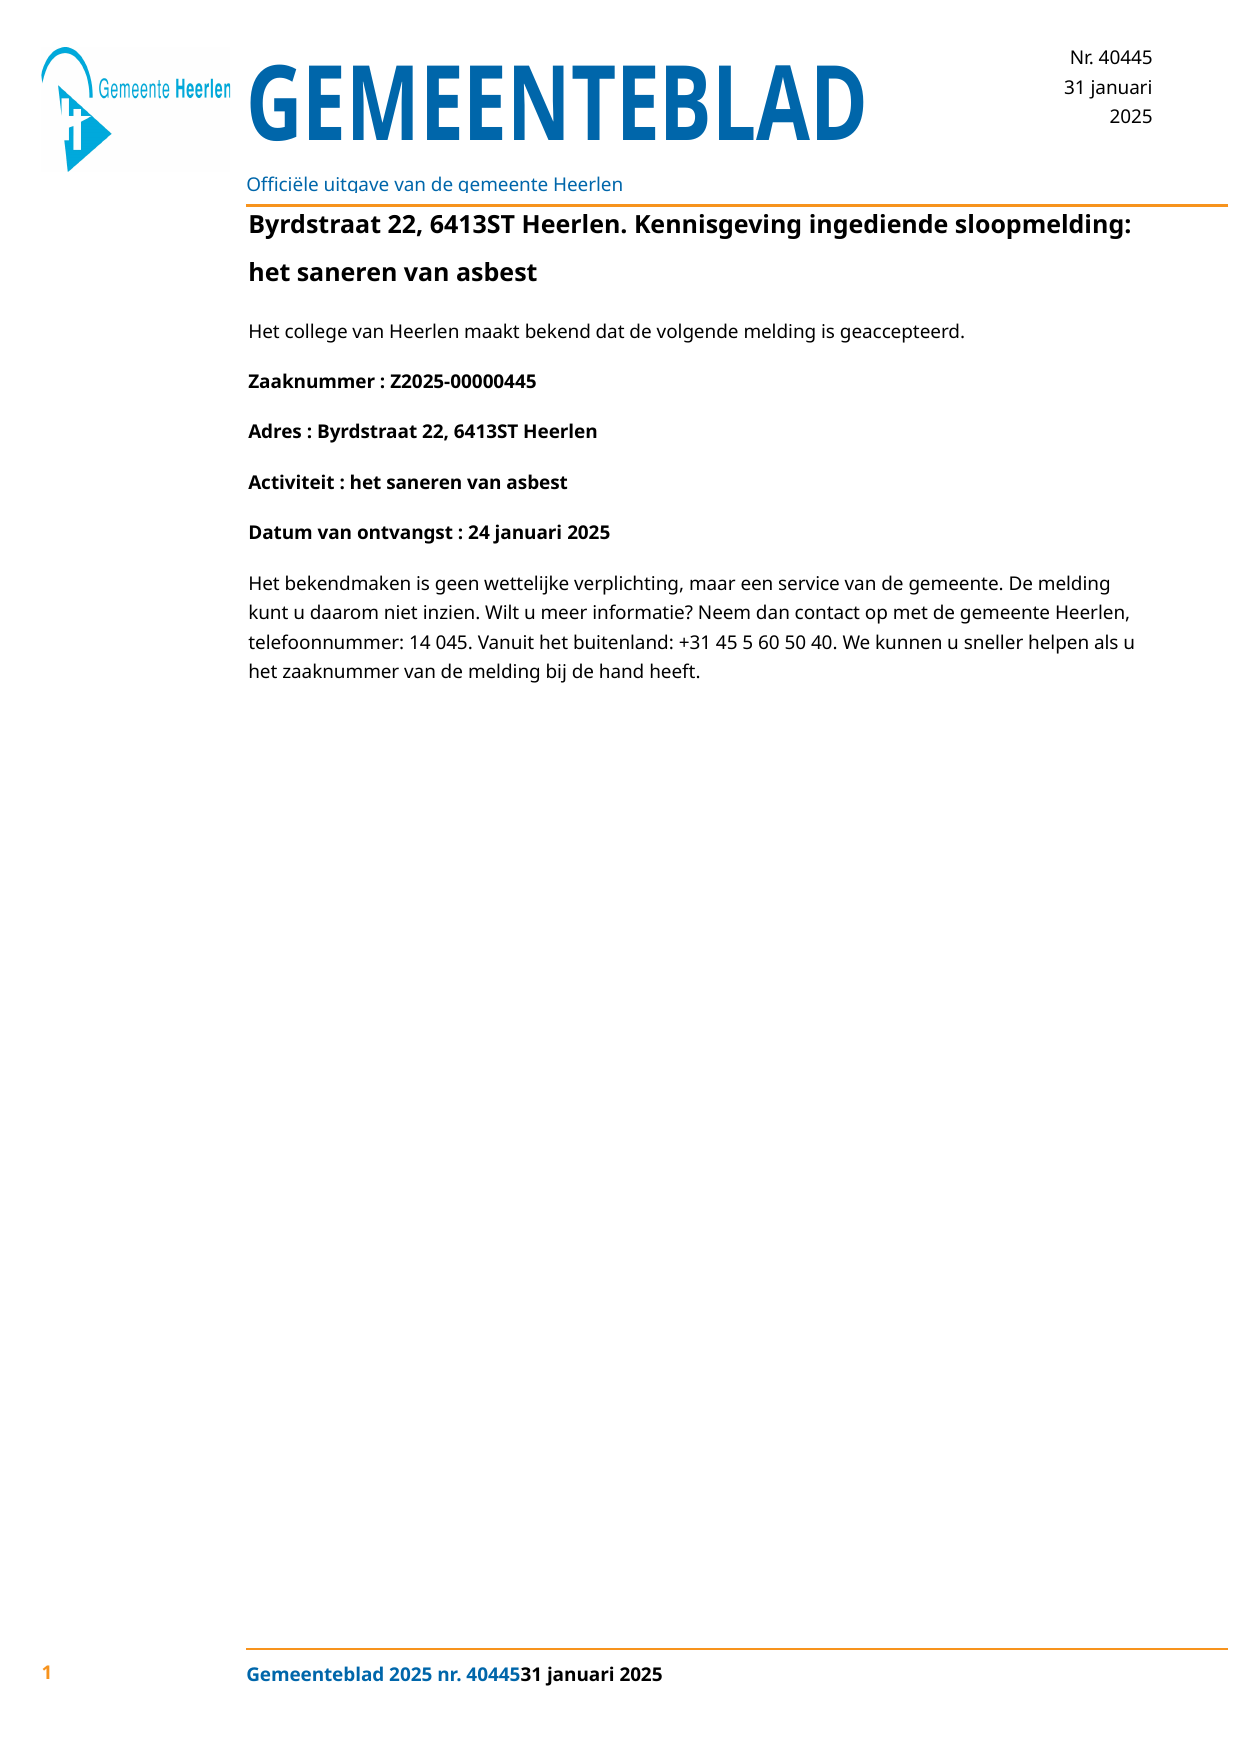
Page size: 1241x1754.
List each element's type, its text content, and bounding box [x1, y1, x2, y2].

text Byrdstraat 22, 6413ST Heerlen. Kennisgeving ingediende sloopmelding: het saneren van asbest [248, 207, 1152, 288]
text Adres : Byrdstraat 22, 6413ST Heerlen [248, 419, 1152, 444]
picture [41, 47, 231, 172]
text Datum van ontvangst : 24 januari 2025 [248, 519, 1152, 545]
text Het bekendmaken is geen wettelijke verplichting, maar een service van de gemeente. De melding kunt u daarom niet inzien. Wilt u meer informatie? Neem dan contact op met de gemeente Heerlen, telefoonnummer: 14 045. Vanuit het buitenland: +31 45 5 60 50 40. We kunnen u sneller helpen als u het zaaknummer van de melding bij de hand heeft. [248, 570, 1152, 684]
text Het college van Heerlen maakt bekend dat de volgende melding is geaccepteerd. [248, 318, 1152, 344]
picture [41, 47, 59, 70]
text Zaaknummer : Z2025-00000445 [248, 368, 1152, 394]
text Activiteit : het saneren van asbest [248, 469, 1152, 495]
